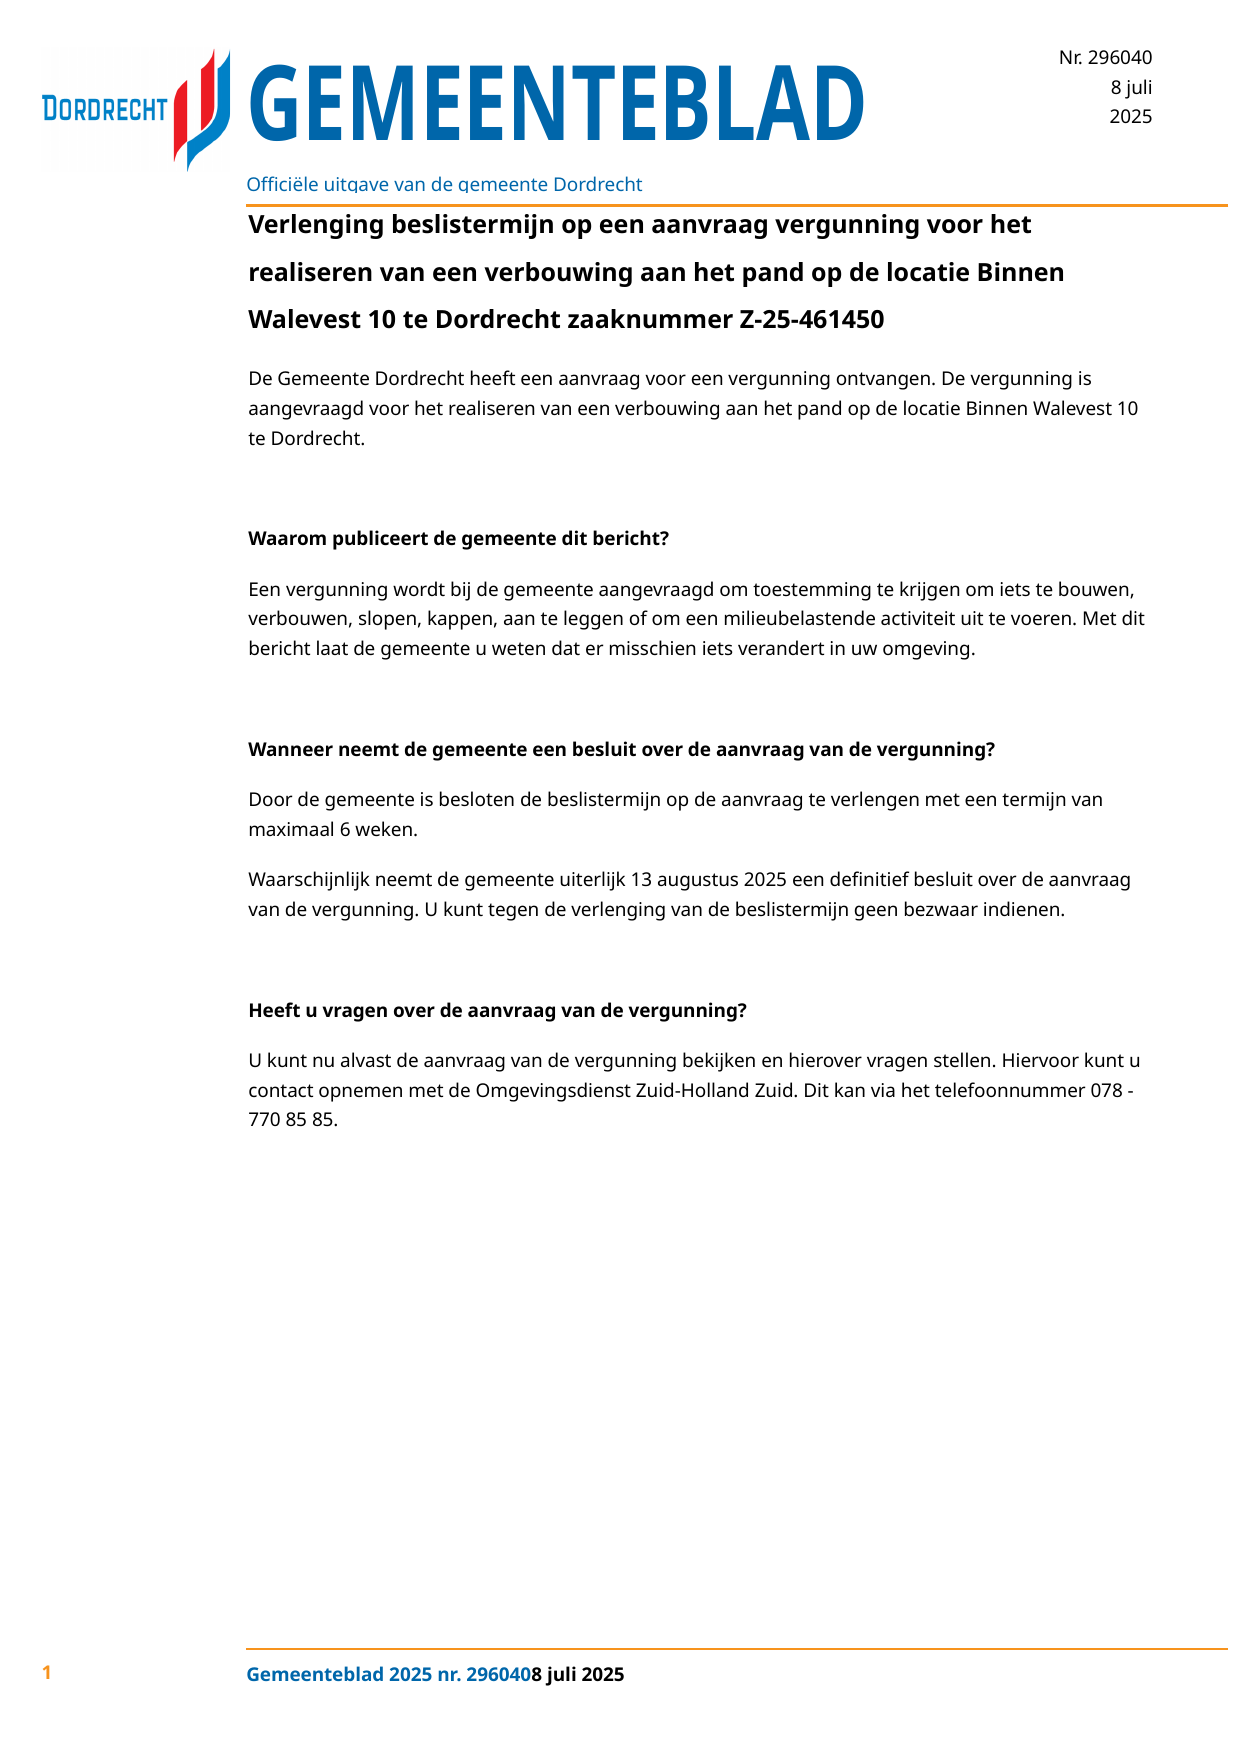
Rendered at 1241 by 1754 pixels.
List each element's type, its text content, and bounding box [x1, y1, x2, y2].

text Heeft u vragen over de aanvraag van de vergunning? [248, 997, 1152, 1022]
picture [41, 47, 231, 172]
text Waarom publiceert de gemeente dit bericht? [248, 526, 1152, 551]
text U kunt nu alvast de aanvraag van de vergunning bekijken en hierover vragen stellen. Hiervoor kunt u contact opnemen met de Omgevingsdienst Zuid-Holland Zuid. Dit kan via het telefoonnummer 078 - 770 85 85. [248, 1047, 1152, 1132]
text Een vergunning wordt bij de gemeente aangevraagd om toestemming te krijgen om iets te bouwen, verbouwen, slopen, kappen, aan te leggen of om een milieubelastende activiteit uit te voeren. Met dit bericht laat de gemeente u weten dat er misschien iets verandert in uw omgeving. [248, 576, 1152, 661]
text Door de gemeente is besloten de beslistermijn op de aanvraag te verlengen met een termijn van maximaal 6 weken. [248, 786, 1152, 842]
text Verlenging beslistermijn op een aanvraag vergunning voor het realiseren van een verbouwing aan het pand op de locatie Binnen Walevest 10 te Dordrecht zaaknummer Z-25-461450 [248, 207, 1152, 336]
text Wanneer neemt de gemeente een besluit over de aanvraag van de vergunning? [248, 736, 1152, 762]
text De Gemeente Dordrecht heeft een aanvraag voor een vergunning ontvangen. De vergunning is aangevraagd voor het realiseren van een verbouwing aan het pand op de locatie Binnen Walevest 10 te Dordrecht. [248, 366, 1152, 450]
text Waarschijnlijk neemt de gemeente uiterlijk 13 augustus 2025 een definitief besluit over de aanvraag van de vergunning. U kunt tegen de verlenging van de beslistermijn geen bezwaar indienen. [248, 866, 1152, 922]
